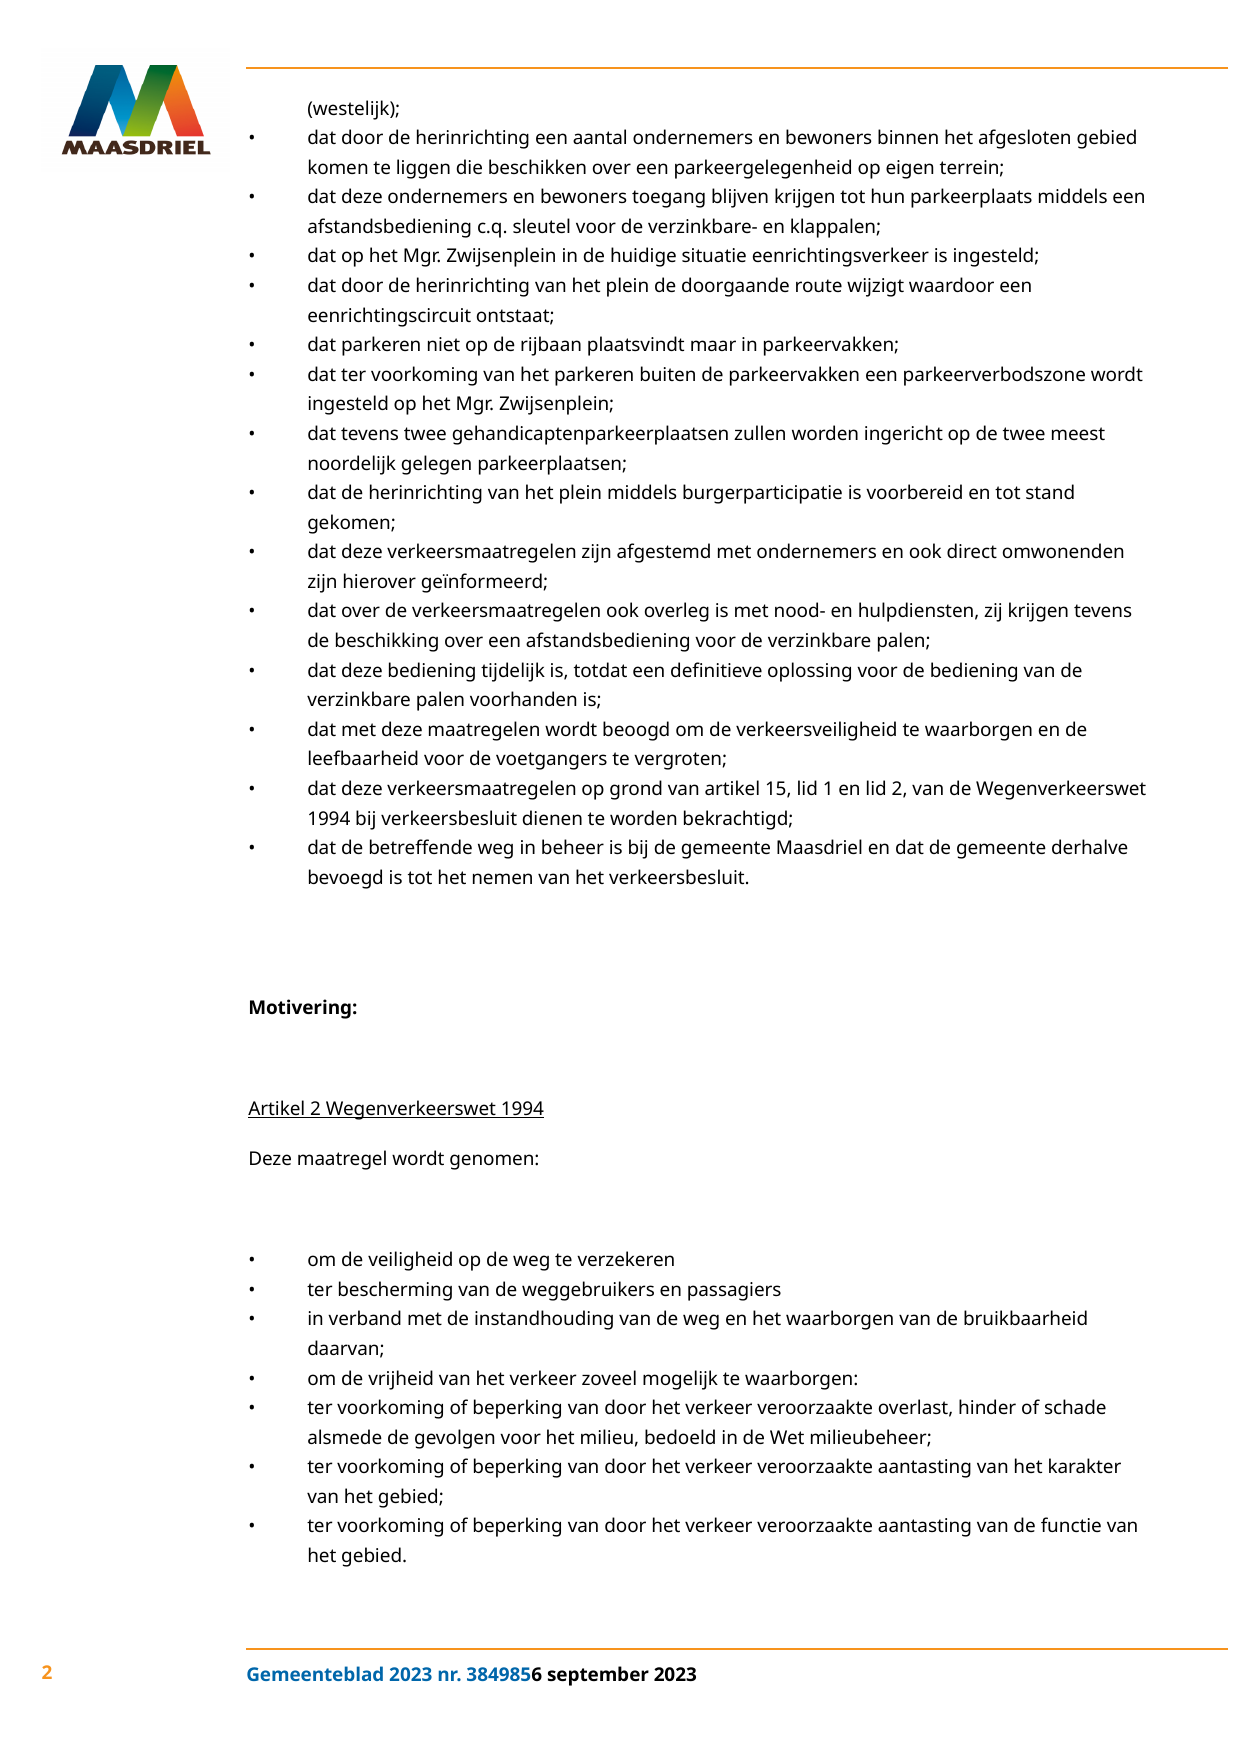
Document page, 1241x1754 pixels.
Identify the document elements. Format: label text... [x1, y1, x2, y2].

list dat met deze maatregelen wordt beoogd om de verkeersveiligheid te waarborgen en de leefbaarheid voor de voetgangers te vergroten; [248, 716, 1152, 771]
list (westelijk); [248, 95, 1152, 121]
list dat deze bediening tijdelijk is, totdat een definitieve oplossing voor de bediening van de verzinkbare palen voorhanden is; [248, 657, 1152, 712]
text Deze maatregel wordt genomen: [248, 1146, 1152, 1171]
list ter voorkoming of beperking van door het verkeer veroorzaakte aantasting van het karakter van het gebied; [248, 1453, 1152, 1509]
list dat over de verkeersmaatregelen ook overleg is met nood- en hulpdiensten, zij krijgen tevens de beschikking over een afstandsbediening voor de verzinkbare palen; [248, 598, 1152, 653]
list dat door de herinrichting van het plein de doorgaande route wijzigt waardoor een eenrichtingscircuit ontstaat; [248, 272, 1152, 328]
list in verband met de instandhouding van de weg en het waarborgen van de bruikbaarheid daarvan; [248, 1306, 1152, 1361]
list dat deze ondernemers en bewoners toegang blijven krijgen tot hun parkeerplaats middels een afstandsbediening c.q. sleutel voor de verzinkbare- en klappalen; [248, 183, 1152, 239]
picture [41, 47, 231, 172]
list dat deze verkeersmaatregelen op grond van artikel 15, lid 1 en lid 2, van de Wegenverkeerswet 1994 bij verkeersbesluit dienen te worden bekrachtigd; [248, 775, 1152, 831]
list ter voorkoming of beperking van door het verkeer veroorzaakte overlast, hinder of schade alsmede de gevolgen voor het milieu, bedoeld in de Wet milieubeheer; [248, 1394, 1152, 1450]
list ter voorkoming of beperking van door het verkeer veroorzaakte aantasting van de functie van het gebied. [248, 1513, 1152, 1568]
list om de vrijheid van het verkeer zoveel mogelijk te waarborgen: [248, 1365, 1152, 1391]
list dat ter voorkoming van het parkeren buiten de parkeervakken een parkeerverbodszone wordt ingesteld op het Mgr. Zwijsenplein; [248, 361, 1152, 416]
list dat tevens twee gehandicaptenparkeerplaatsen zullen worden ingericht op de twee meest noordelijk gelegen parkeerplaatsen; [248, 420, 1152, 476]
list dat de betreffende weg in beheer is bij de gemeente Maasdriel en dat de gemeente derhalve bevoegd is tot het nemen van het verkeersbesluit. [248, 834, 1152, 890]
list om de veiligheid op de weg te verzekeren [248, 1246, 1152, 1272]
list dat deze verkeersmaatregelen zijn afgestemd met ondernemers en ook direct omwonenden zijn hierover geïnformeerd; [248, 538, 1152, 594]
text Artikel 2 Wegenverkeerswet 1994 [248, 1095, 1152, 1121]
text Motivering: [248, 994, 1152, 1020]
list ter bescherming van de weggebruikers en passagiers [248, 1276, 1152, 1302]
list dat parkeren niet op de rijbaan plaatsvindt maar in parkeervakken; [248, 331, 1152, 357]
list dat op het Mgr. Zwijsenplein in de huidige situatie eenrichtingsverkeer is ingesteld; [248, 243, 1152, 268]
list dat de herinrichting van het plein middels burgerparticipatie is voorbereid en tot stand gekomen; [248, 479, 1152, 535]
list dat door de herinrichting een aantal ondernemers en bewoners binnen het afgesloten gebied komen te liggen die beschikken over een parkeergelegenheid op eigen terrein; [248, 124, 1152, 180]
